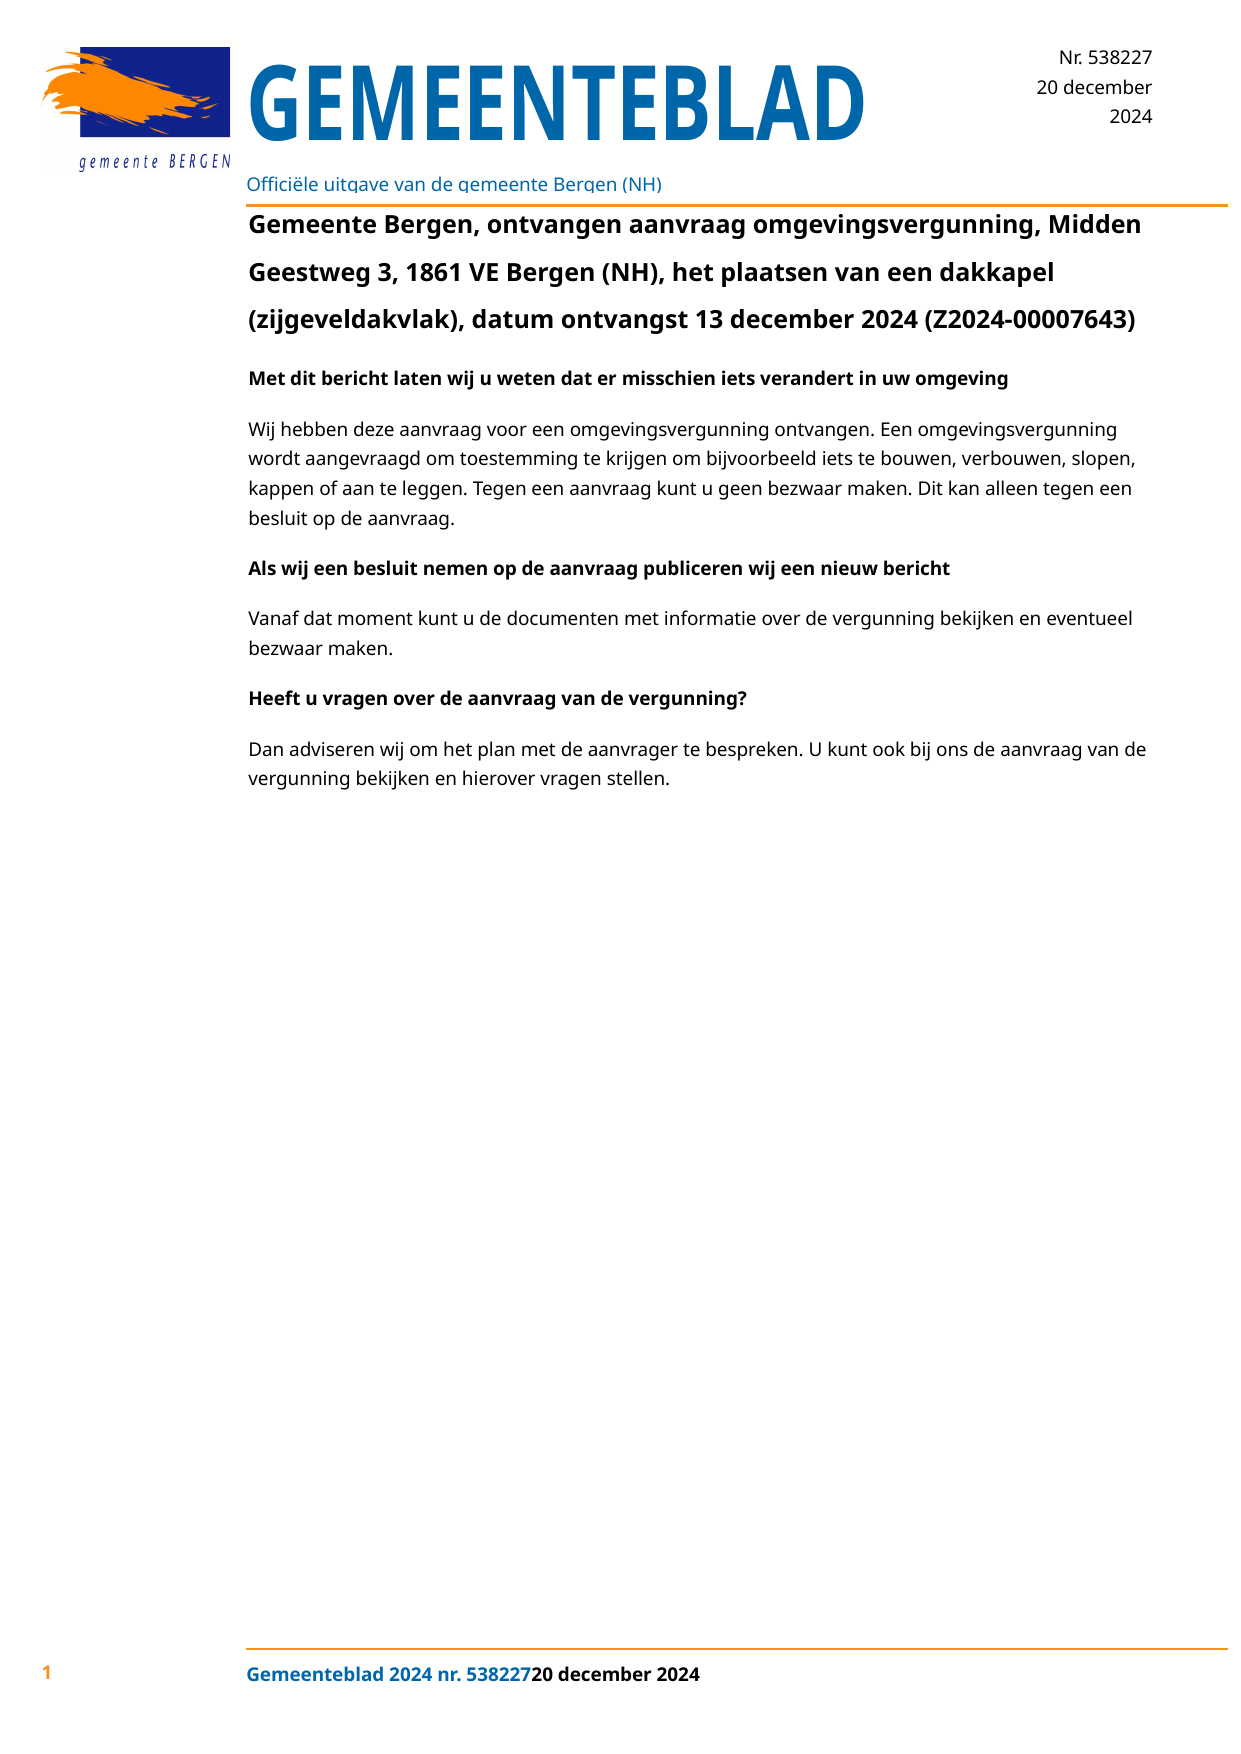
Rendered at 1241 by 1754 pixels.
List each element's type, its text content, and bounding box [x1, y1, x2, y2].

text Wij hebben deze aanvraag voor een omgevingsvergunning ontvangen. Een omgevingsvergunning wordt aangevraagd om toestemming te krijgen om bijvoorbeeld iets te bouwen, verbouwen, slopen, kappen of aan te leggen. Tegen een aanvraag kunt u geen bezwaar maken. Dit kan alleen tegen een besluit op de aanvraag. [248, 416, 1152, 530]
text Met dit bericht laten wij u weten dat er misschien iets verandert in uw omgeving [248, 366, 1152, 391]
text Heeft u vragen over de aanvraag van de vergunning? [248, 686, 1152, 711]
text Dan adviseren wij om het plan met de aanvrager te bespreken. U kunt ook bij ons de aanvraag van de vergunning bekijken en hierover vragen stellen. [248, 736, 1152, 791]
picture [41, 47, 231, 172]
text Gemeente Bergen, ontvangen aanvraag omgevingsvergunning, Midden Geestweg 3, 1861 VE Bergen (NH), het plaatsen van een dakkapel (zijgeveldakvlak), datum ontvangst 13 december 2024 (Z2024-00007643) [248, 207, 1152, 336]
text Vanaf dat moment kunt u de documenten met informatie over de vergunning bekijken en eventueel bezwaar maken. [248, 606, 1152, 661]
text Als wij een besluit nemen op de aanvraag publiceren wij een nieuw bericht [248, 555, 1152, 581]
